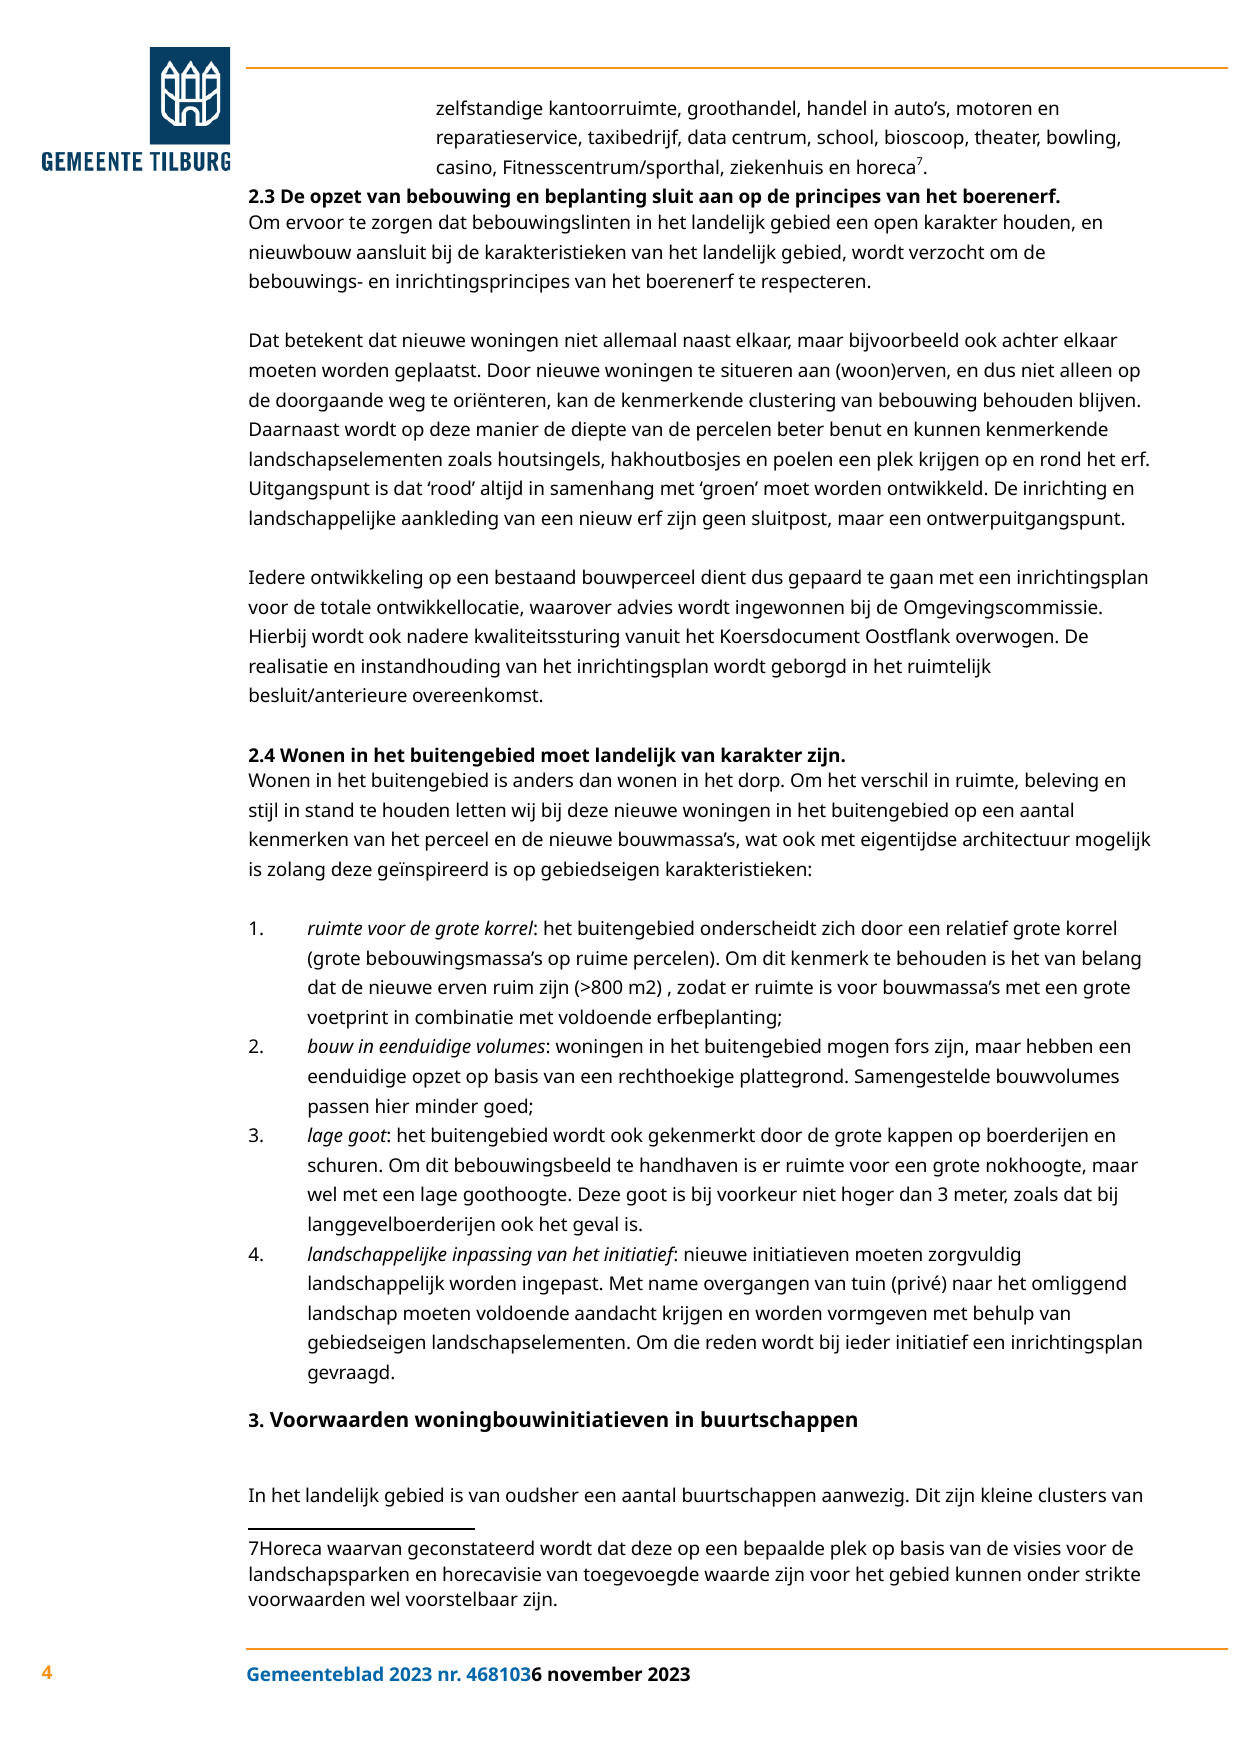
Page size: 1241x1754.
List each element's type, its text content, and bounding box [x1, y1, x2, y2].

text In het landelijk gebied is van oudsher een aantal buurtschappen aanwezig. Dit zijn kleine clusters van [248, 1482, 1152, 1508]
text Iedere ontwikkeling op een bestaand bouwperceel dient dus gepaard te gaan met een inrichtingsplan voor de totale ontwikkellocatie, waarover advies wordt ingewonnen bij de Omgevingscommissie. Hierbij wordt ook nadere kwaliteitssturing vanuit het Koersdocument Oostflank overwogen. De realisatie en instandhouding van het inrichtingsplan wordt geborgd in het ruimtelijk besluit/anterieure overeenkomst. [248, 564, 1152, 708]
picture [41, 47, 231, 172]
list lage goot: het buitengebied wordt ook gekenmerkt door de grote kappen op boerderijen en schuren. Om dit bebouwingsbeeld te handhaven is er ruimte voor een grote nokhoogte, maar wel met een lage goothoogte. Deze goot is bij voorkeur niet hoger dan 3 meter, zoals dat bij langgevelboerderijen ook het geval is. [248, 1122, 1152, 1237]
text 2.4 Wonen in het buitengebied moet landelijk van karakter zijn. [248, 742, 1152, 767]
text Wonen in het buitengebied is anders dan wonen in het dorp. Om het verschil in ruimte, beleving en stijl in stand te houden letten wij bij deze nieuwe woningen in het buitengebied op een aantal kenmerken van het perceel en de nieuwe bouwmassa’s, wat ook met eigentijdse architectuur mogelijk is zolang deze geïnspireerd is op gebiedseigen karakteristieken: [248, 767, 1152, 882]
list zelfstandige kantoorruimte, groothandel, handel in auto’s, motoren en reparatieservice, taxibedrijf, data centrum, school, bioscoop, theater, bowling, casino, Fitnesscentrum/sporthal, ziekenhuis en horeca. [398, 95, 1152, 180]
list landschappelijke inpassing van het initiatief: nieuwe initiatieven moeten zorgvuldig landschappelijk worden ingepast. Met name overgangen van tuin (privé) naar het omliggend landschap moeten voldoende aandacht krijgen en worden vormgeven met behulp van gebiedseigen landschapselementen. Om die reden wordt bij ieder initiatief een inrichtingsplan gevraagd. [248, 1241, 1152, 1385]
text Dat betekent dat nieuwe woningen niet allemaal naast elkaar, maar bijvoorbeeld ook achter elkaar moeten worden geplaatst. Door nieuwe woningen te situeren aan (woon)erven, en dus niet alleen op de doorgaande weg te oriënteren, kan de kenmerkende clustering van bebouwing behouden blijven. Daarnaast wordt op deze manier de diepte van de percelen beter benut en kunnen kenmerkende landschapselementen zoals houtsingels, hakhoutbosjes en poelen een plek krijgen op en rond het erf. Uitgangspunt is dat ‘rood’ altijd in samenhang met ‘groen’ moet worden ontwikkeld. De inrichting en landschappelijke aankleding van een nieuw erf zijn geen sluitpost, maar een ontwerpuitgangspunt. [248, 328, 1152, 531]
list Horeca waarvan geconstateerd wordt dat deze op een bepaalde plek op basis van de visies voor de landschapsparken en horecavisie van toegevoegde waarde zijn voor het gebied kunnen onder strikte voorwaarden wel voorstelbaar zijn. [248, 1535, 1152, 1612]
list bouw in eenduidige volumes: woningen in het buitengebied mogen fors zijn, maar hebben een eenduidige opzet op basis van een rechthoekige plattegrond. Samengestelde bouwvolumes passen hier minder goed; [248, 1034, 1152, 1119]
text Om ervoor te zorgen dat bebouwingslinten in het landelijk gebied een open karakter houden, en nieuwbouw aansluit bij de karakteristieken van het landelijk gebied, wordt verzocht om de bebouwings- en inrichtingsprincipes van het boerenerf te respecteren. [248, 209, 1152, 294]
text 3. Voorwaarden woningbouwinitiatieven in buurtschappen [248, 1405, 1152, 1433]
text 2.3 De opzet van bebouwing en beplanting sluit aan op de principes van het boerenerf. [248, 183, 1152, 209]
list ruimte voor de grote korrel: het buitengebied onderscheidt zich door een relatief grote korrel (grote bebouwingsmassa’s op ruime percelen). Om dit kenmerk te behouden is het van belang dat de nieuwe erven ruim zijn (>800 m2) , zodat er ruimte is voor bouwmassa’s met een grote voetprint in combinatie met voldoende erfbeplanting; [248, 915, 1152, 1030]
